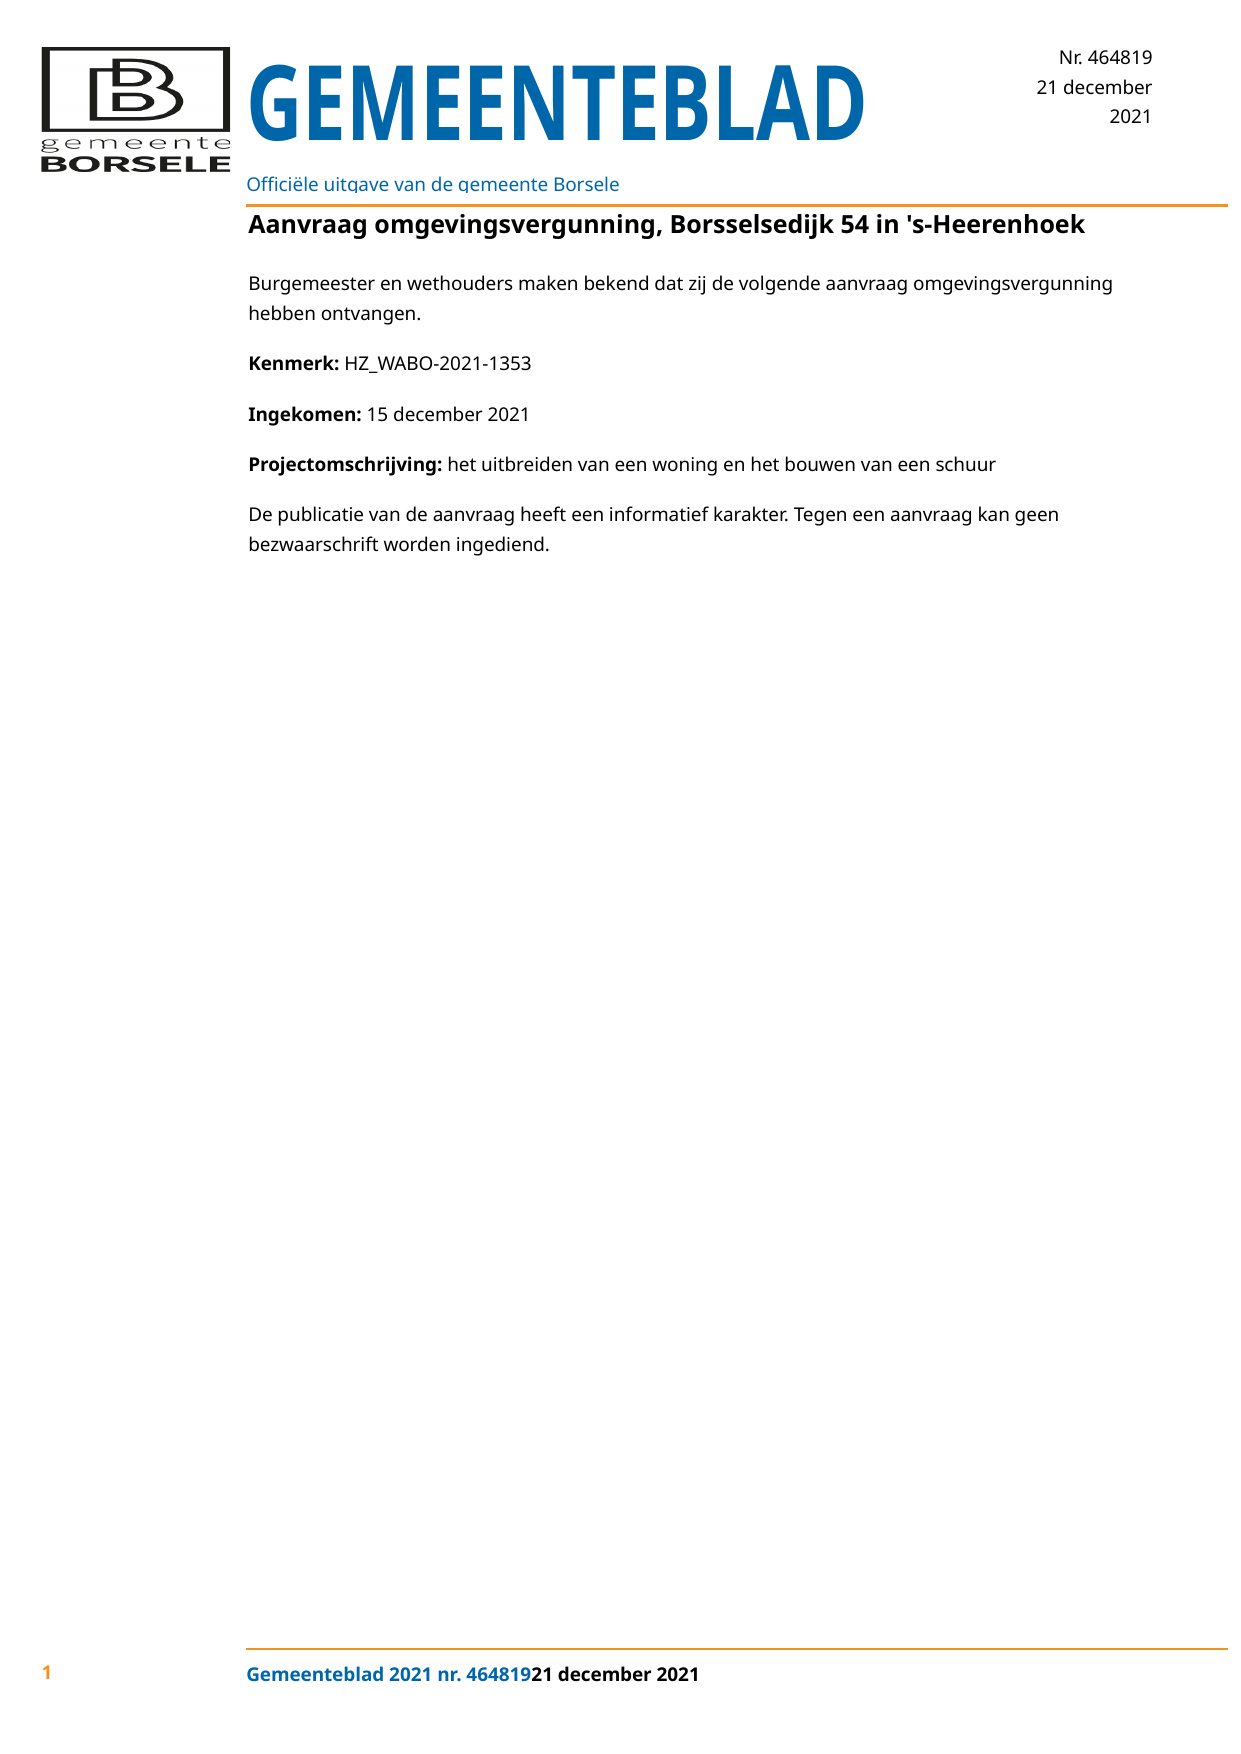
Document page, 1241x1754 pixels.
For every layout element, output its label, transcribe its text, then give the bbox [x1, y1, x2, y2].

text Burgemeester en wethouders maken bekend dat zij de volgende aanvraag omgevingsvergunning hebben ontvangen. [248, 270, 1152, 326]
text De publicatie van de aanvraag heeft een informatief karakter. Tegen een aanvraag kan geen bezwaarschrift worden ingediend. [248, 502, 1152, 557]
text Projectomschrijving: het uitbreiden van een woning en het bouwen van een schuur [248, 451, 1152, 477]
text Ingekomen: 15 december 2021 [248, 401, 1152, 426]
text Aanvraag omgevingsvergunning, Borsselsedijk 54 in 's-Heerenhoek [248, 207, 1152, 241]
text Kenmerk: HZ_WABO-2021-1353 [248, 350, 1152, 376]
picture [41, 47, 231, 172]
